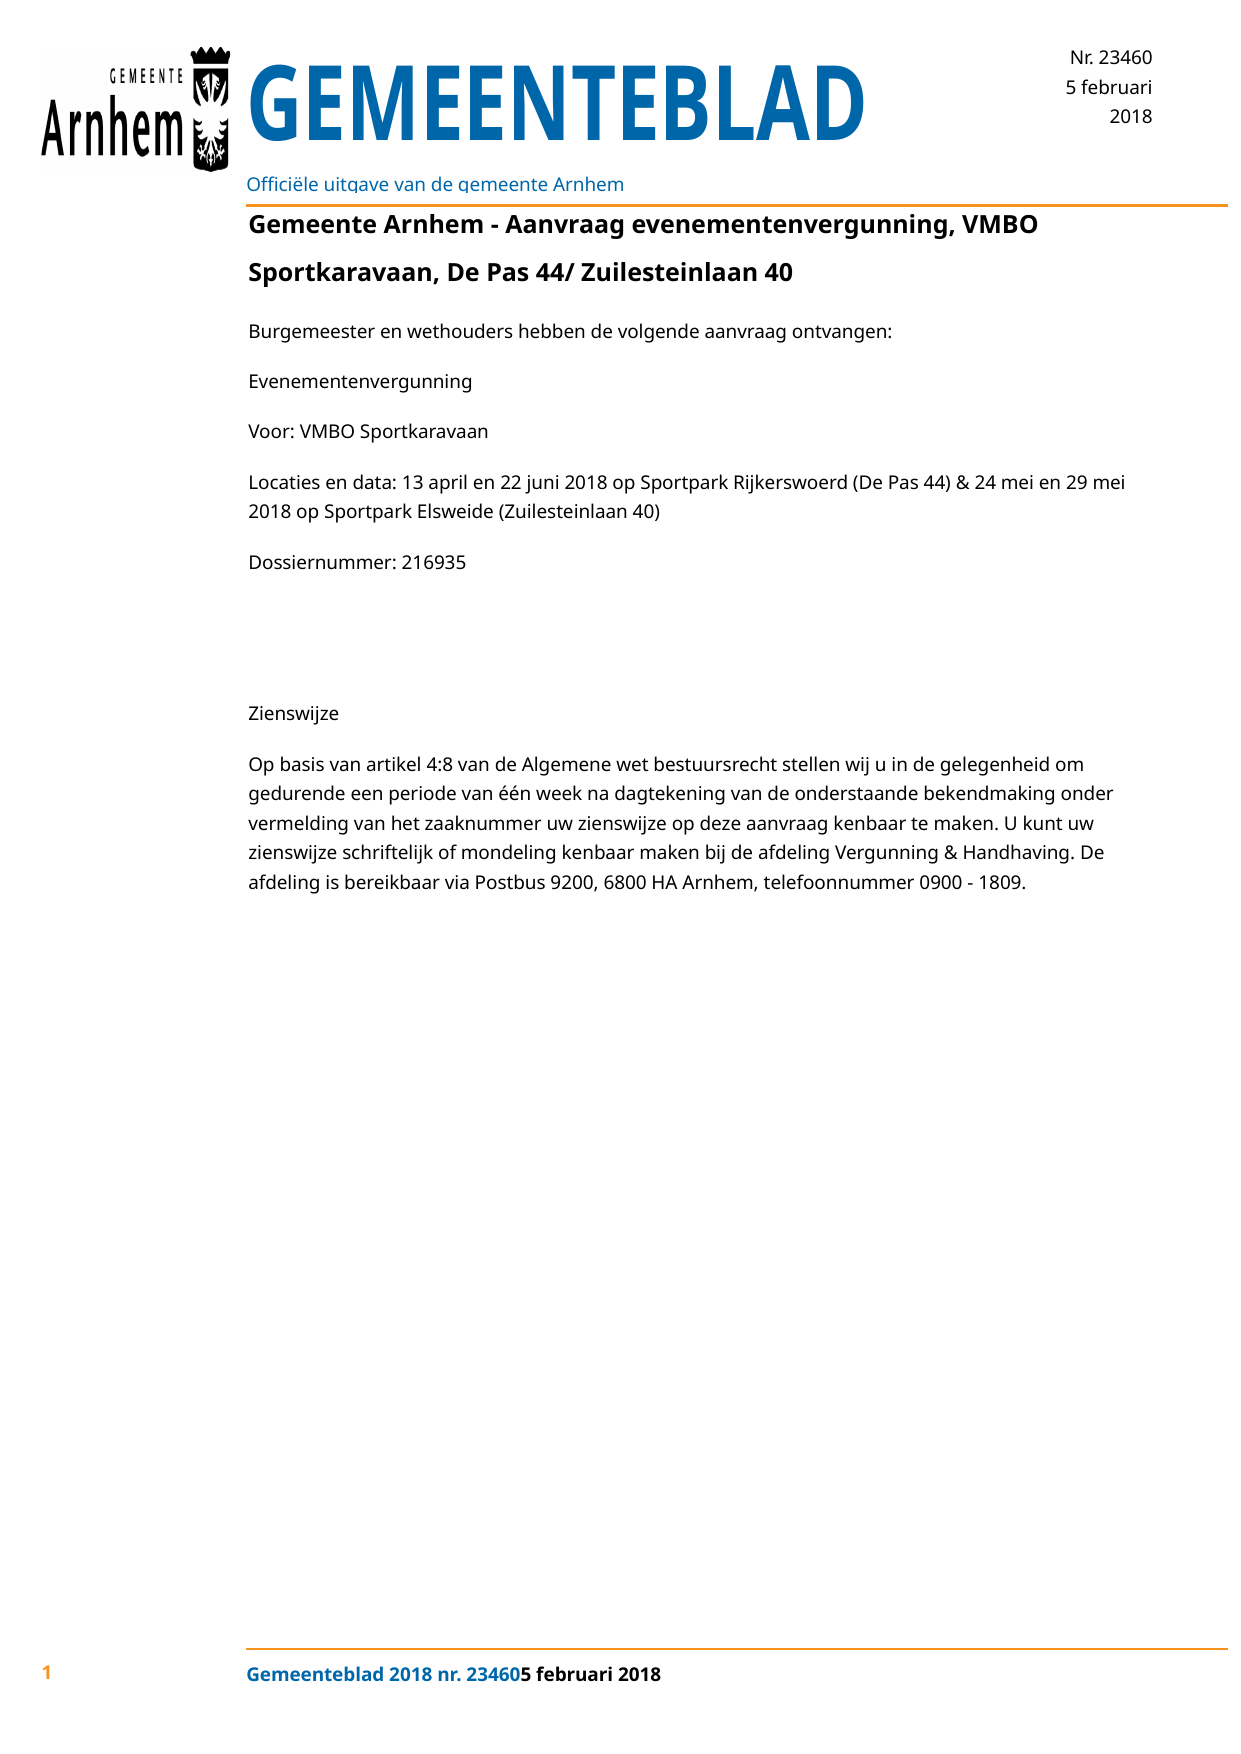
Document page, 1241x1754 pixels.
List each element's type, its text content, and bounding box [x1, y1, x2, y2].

text Zienswijze [248, 700, 1152, 726]
text Evenementenvergunning [248, 368, 1152, 394]
text Dossiernummer: 216935 [248, 549, 1152, 575]
text Burgemeester en wethouders hebben de volgende aanvraag ontvangen: [248, 318, 1152, 344]
text Locaties en data: 13 april en 22 juni 2018 op Sportpark Rijkerswoerd (De Pas 44) & 24 mei en 29 mei 2018 op Sportpark Elsweide (Zuilesteinlaan 40) [248, 469, 1152, 524]
text Gemeente Arnhem - Aanvraag evenementenvergunning, VMBO Sportkaravaan, De Pas 44/ Zuilesteinlaan 40 [248, 207, 1152, 288]
picture [41, 47, 231, 172]
text Op basis van artikel 4:8 van de Algemene wet bestuursrecht stellen wij u in de gelegenheid om gedurende een periode van één week na dagtekening van de onderstaande bekendmaking onder vermelding van het zaaknummer uw zienswijze op deze aanvraag kenbaar te maken. U kunt uw zienswijze schriftelijk of mondeling kenbaar maken bij de afdeling Vergunning & Handhaving. De afdeling is bereikbaar via Postbus 9200, 6800 HA Arnhem, telefoonnummer 0900 - 1809. [248, 751, 1152, 895]
text Voor: VMBO Sportkaravaan [248, 419, 1152, 444]
